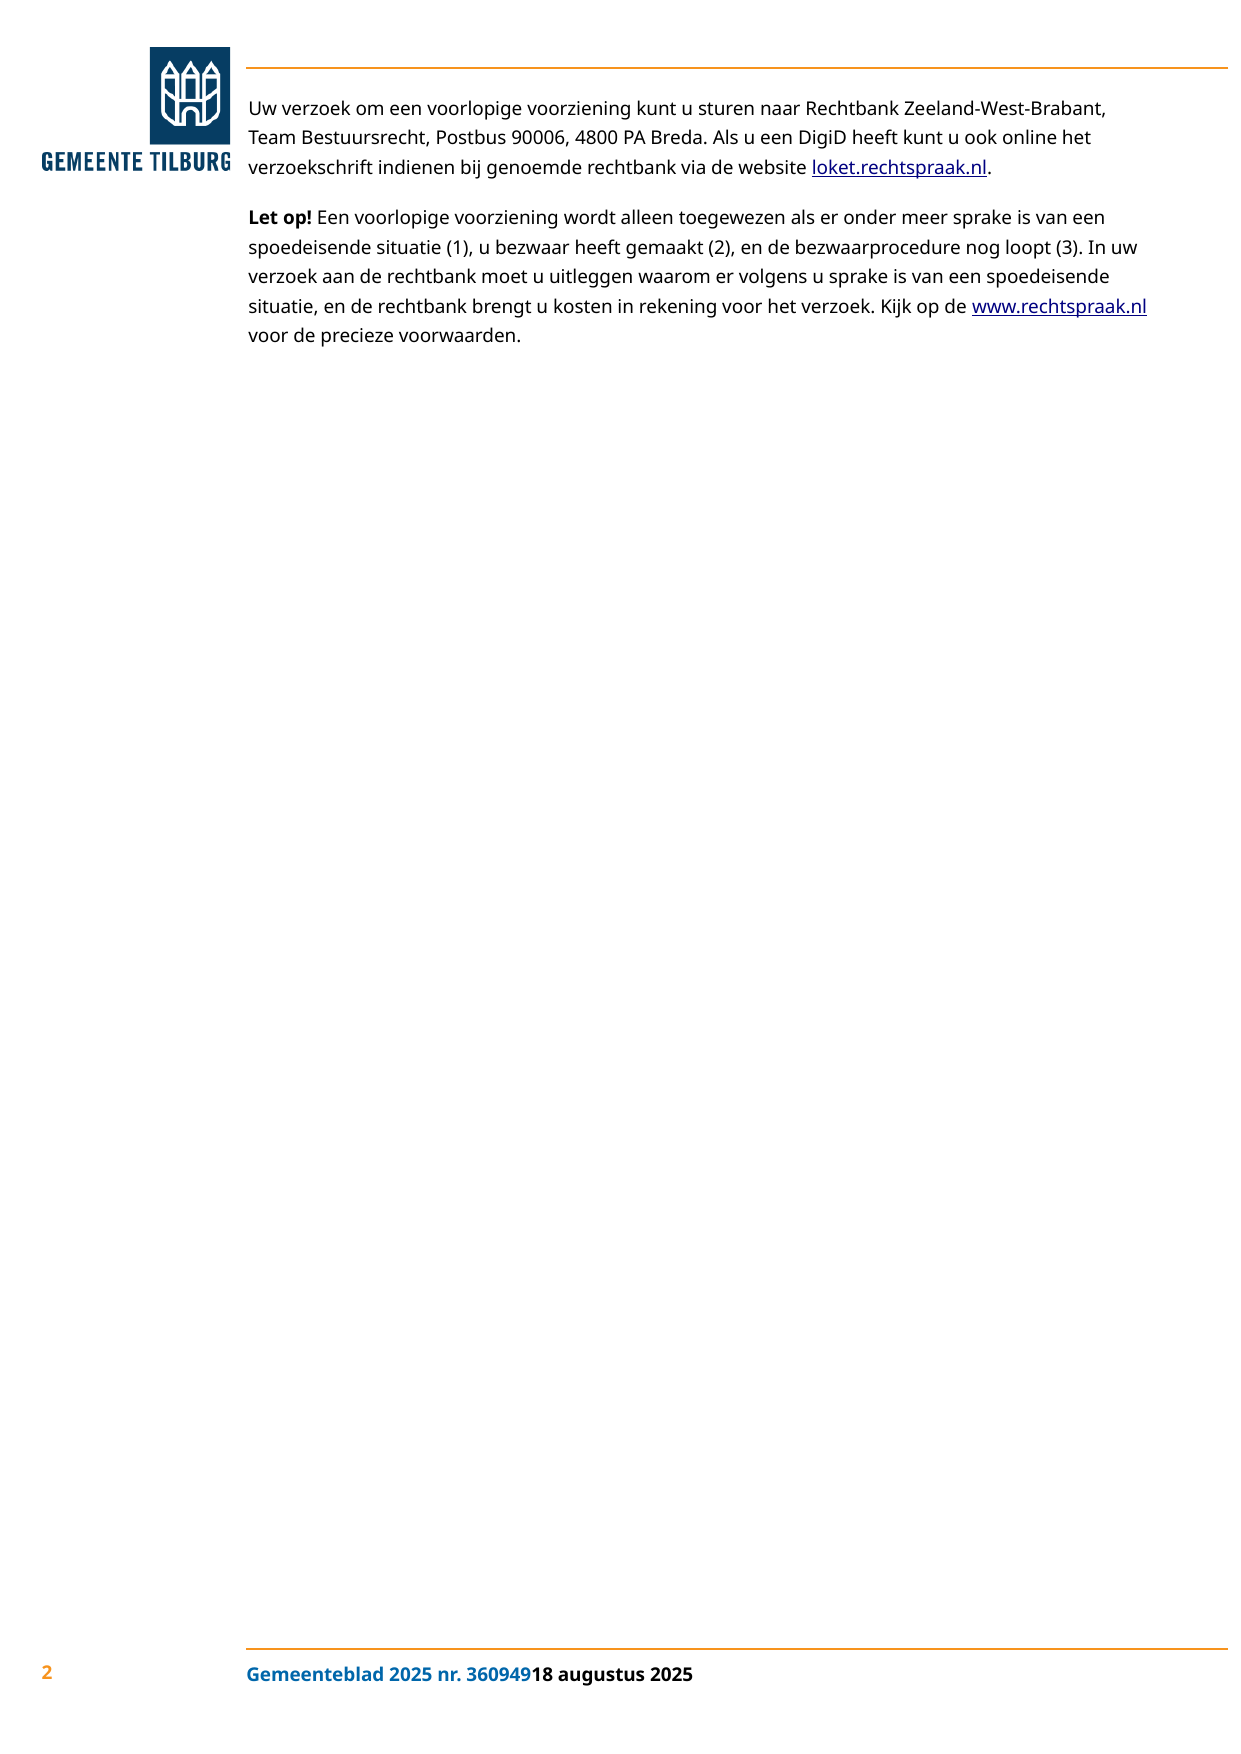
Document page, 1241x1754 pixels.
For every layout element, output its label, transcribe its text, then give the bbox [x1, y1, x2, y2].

picture [41, 47, 231, 172]
text Uw verzoek om een voorlopige voorziening kunt u sturen naar Rechtbank Zeeland-West-Brabant, Team Bestuursrecht, Postbus 90006, 4800 PA Breda. Als u een DigiD heeft kunt u ook online het verzoekschrift indienen bij genoemde rechtbank via de website loket.rechtspraak.nl. [248, 95, 1152, 180]
text Let op! Een voorlopige voorziening wordt alleen toegewezen als er onder meer sprake is van een spoedeisende situatie (1), u bezwaar heeft gemaakt (2), en de bezwaarprocedure nog loopt (3). In uw verzoek aan de rechtbank moet u uitleggen waarom er volgens u sprake is van een spoedeisende situatie, en de rechtbank brengt u kosten in rekening voor het verzoek. Kijk op de www.rechtspraak.nl voor de precieze voorwaarden. [248, 204, 1152, 348]
